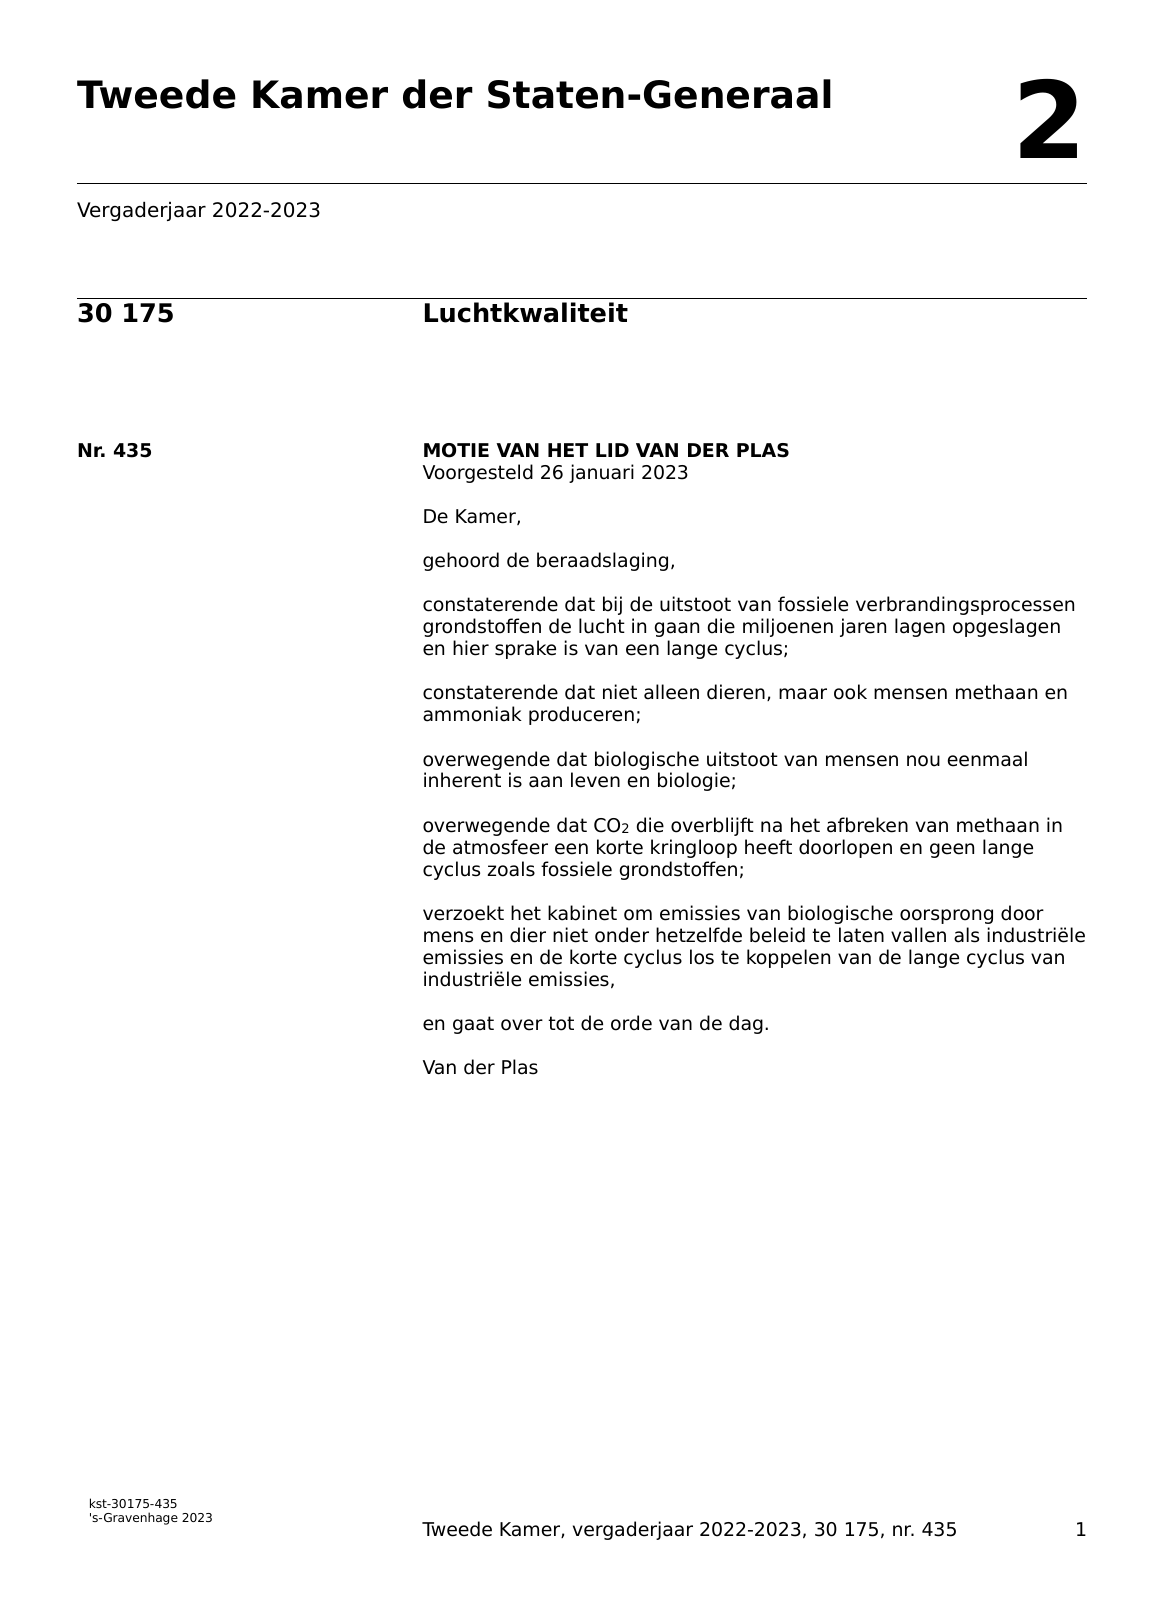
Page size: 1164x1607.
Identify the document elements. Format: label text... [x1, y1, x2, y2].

subtitle Nr. 435 MOTIE VAN HET LID VAN DER PLAS [77, 440, 1087, 462]
text en gaat over tot de orde van de dag. [422, 1013, 1087, 1035]
text constaterende dat bij de uitstoot van fossiele verbrandingsprocessen grondstoffen de lucht in gaan die miljoenen jaren lagen opgeslagen en hier sprake is van een lange cyclus; [422, 594, 1087, 660]
text overwegende dat CO2 die overblijft na het afbreken van methaan in de atmosfeer een korte kringloop heeft doorlopen en geen lange cyclus zoals fossiele grondstoffen; [422, 814, 1087, 881]
text gehoord de beraadslaging, [422, 550, 1087, 572]
text Van der Plas [422, 1057, 1087, 1079]
text kst-30175-435 [88, 1497, 323, 1511]
text De Kamer, [422, 506, 1087, 528]
text constaterende dat niet alleen dieren, maar ook mensen methaan en ammoniak produceren; [422, 682, 1087, 726]
table_cell Vergaderjaar 2022-2023 [77, 184, 1087, 298]
subtitle 30 175 Luchtkwaliteit [77, 299, 1087, 329]
text 's-Gravenhage 2023 [88, 1511, 323, 1525]
table_header Tweede Kamer der Staten-Generaal [77, 59, 886, 183]
table_header 2 [886, 59, 1087, 183]
text Voorgesteld 26 januari 2023 [422, 462, 1087, 484]
text verzoekt het kabinet om emissies van biologische oorsprong door mens en dier niet onder hetzelfde beleid te laten vallen als industriële emissies en de korte cyclus los te koppelen van de lange cyclus van industriële emissies, [422, 903, 1087, 991]
text overwegende dat biologische uitstoot van mensen nou eenmaal inherent is aan leven en biologie; [422, 748, 1087, 792]
